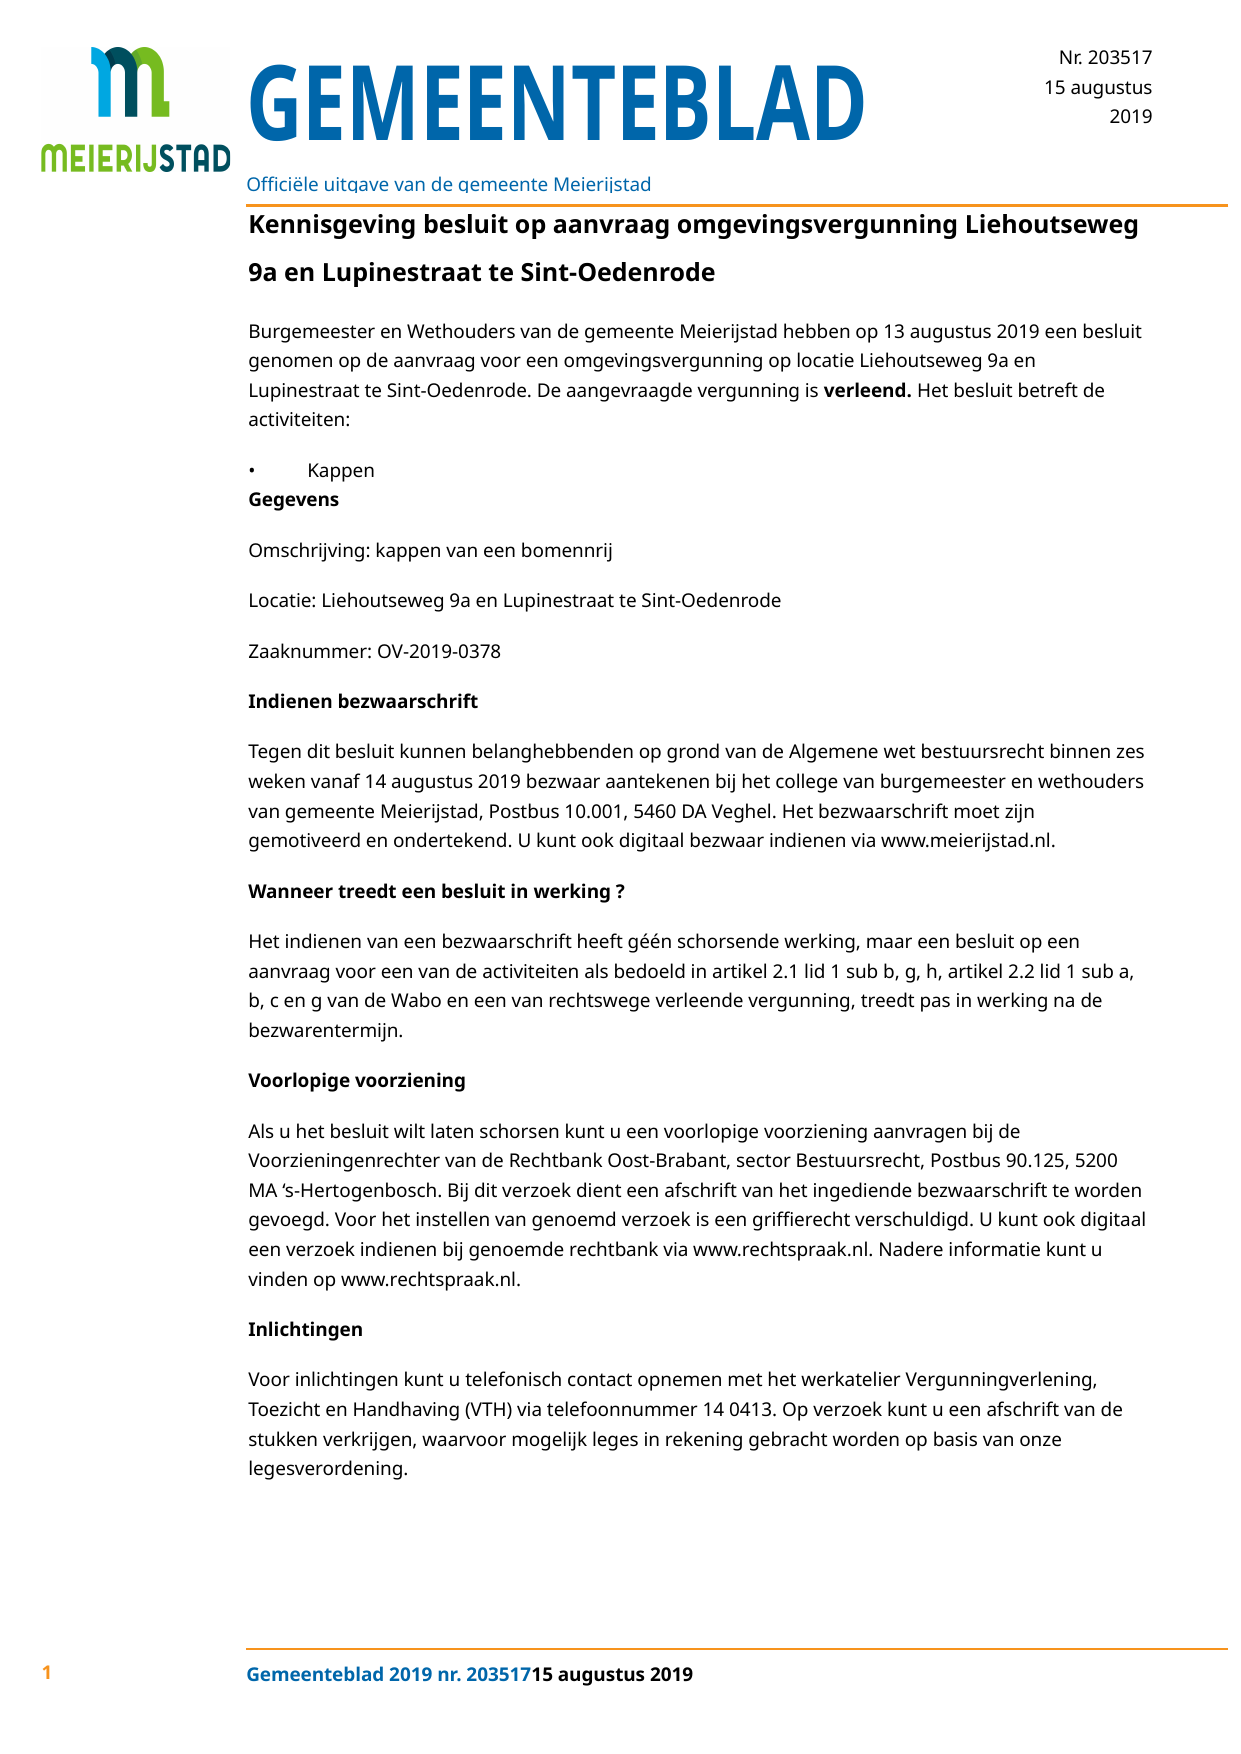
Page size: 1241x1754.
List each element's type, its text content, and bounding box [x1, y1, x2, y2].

text Inlichtingen [248, 1316, 1152, 1342]
text Tegen dit besluit kunnen belanghebbenden op grond van de Algemene wet bestuursrecht binnen zes weken vanaf 14 augustus 2019 bezwaar aantekenen bij het college van burgemeester en wethouders van gemeente Meierijstad, Postbus 10.001, 5460 DA Veghel. Het bezwaarschrift moet zijn gemotiveerd en ondertekend. U kunt ook digitaal bezwaar indienen via www.meierijstad.nl. [248, 739, 1152, 853]
text Locatie: Liehoutseweg 9a en Lupinestraat te Sint-Oedenrode [248, 587, 1152, 613]
text Omschrijving: kappen van een bomennrij [248, 537, 1152, 563]
text Voorlopige voorziening [248, 1067, 1152, 1093]
text Zaaknummer: OV-2019-0378 [248, 638, 1152, 664]
text Als u het besluit wilt laten schorsen kunt u een voorlopige voorziening aanvragen bij de Voorzieningenrechter van de Rechtbank Oost-Brabant, sector Bestuursrecht, Postbus 90.125, 5200 MA ‘s-Hertogenbosch. Bij dit verzoek dient een afschrift van het ingediende bezwaarschrift te worden gevoegd. Voor het instellen van genoemd verzoek is een griffierecht verschuldigd. U kunt ook digitaal een verzoek indienen bij genoemde rechtbank via www.rechtspraak.nl. Nadere informatie kunt u vinden op www.rechtspraak.nl. [248, 1118, 1152, 1292]
text Kennisgeving besluit op aanvraag omgevingsvergunning Liehoutseweg 9a en Lupinestraat te Sint-Oedenrode [248, 207, 1152, 288]
picture [41, 47, 231, 172]
text Gegevens [248, 487, 1152, 512]
text Voor inlichtingen kunt u telefonisch contact opnemen met het werkatelier Vergunningverlening, Toezicht en Handhaving (VTH) via telefoonnummer 14 0413. Op verzoek kunt u een afschrift van de stukken verkrijgen, waarvoor mogelijk leges in rekening gebracht worden op basis van onze legesverordening. [248, 1367, 1152, 1481]
text Indienen bezwaarschrift [248, 688, 1152, 714]
text Wanneer treedt een besluit in werking ? [248, 878, 1152, 904]
text Burgemeester en Wethouders van de gemeente Meierijstad hebben op 13 augustus 2019 een besluit genomen op de aanvraag voor een omgevingsvergunning op locatie Liehoutseweg 9a en Lupinestraat te Sint-Oedenrode. De aangevraagde vergunning is verleend. Het besluit betreft de activiteiten: [248, 318, 1152, 432]
list Kappen [248, 457, 1152, 483]
text Het indienen van een bezwaarschrift heeft géén schorsende werking, maar een besluit op een aanvraag voor een van de activiteiten als bedoeld in artikel 2.1 lid 1 sub b, g, h, artikel 2.2 lid 1 sub a, b, c en g van de Wabo en een van rechtswege verleende vergunning, treedt pas in werking na de bezwarentermijn. [248, 928, 1152, 1043]
